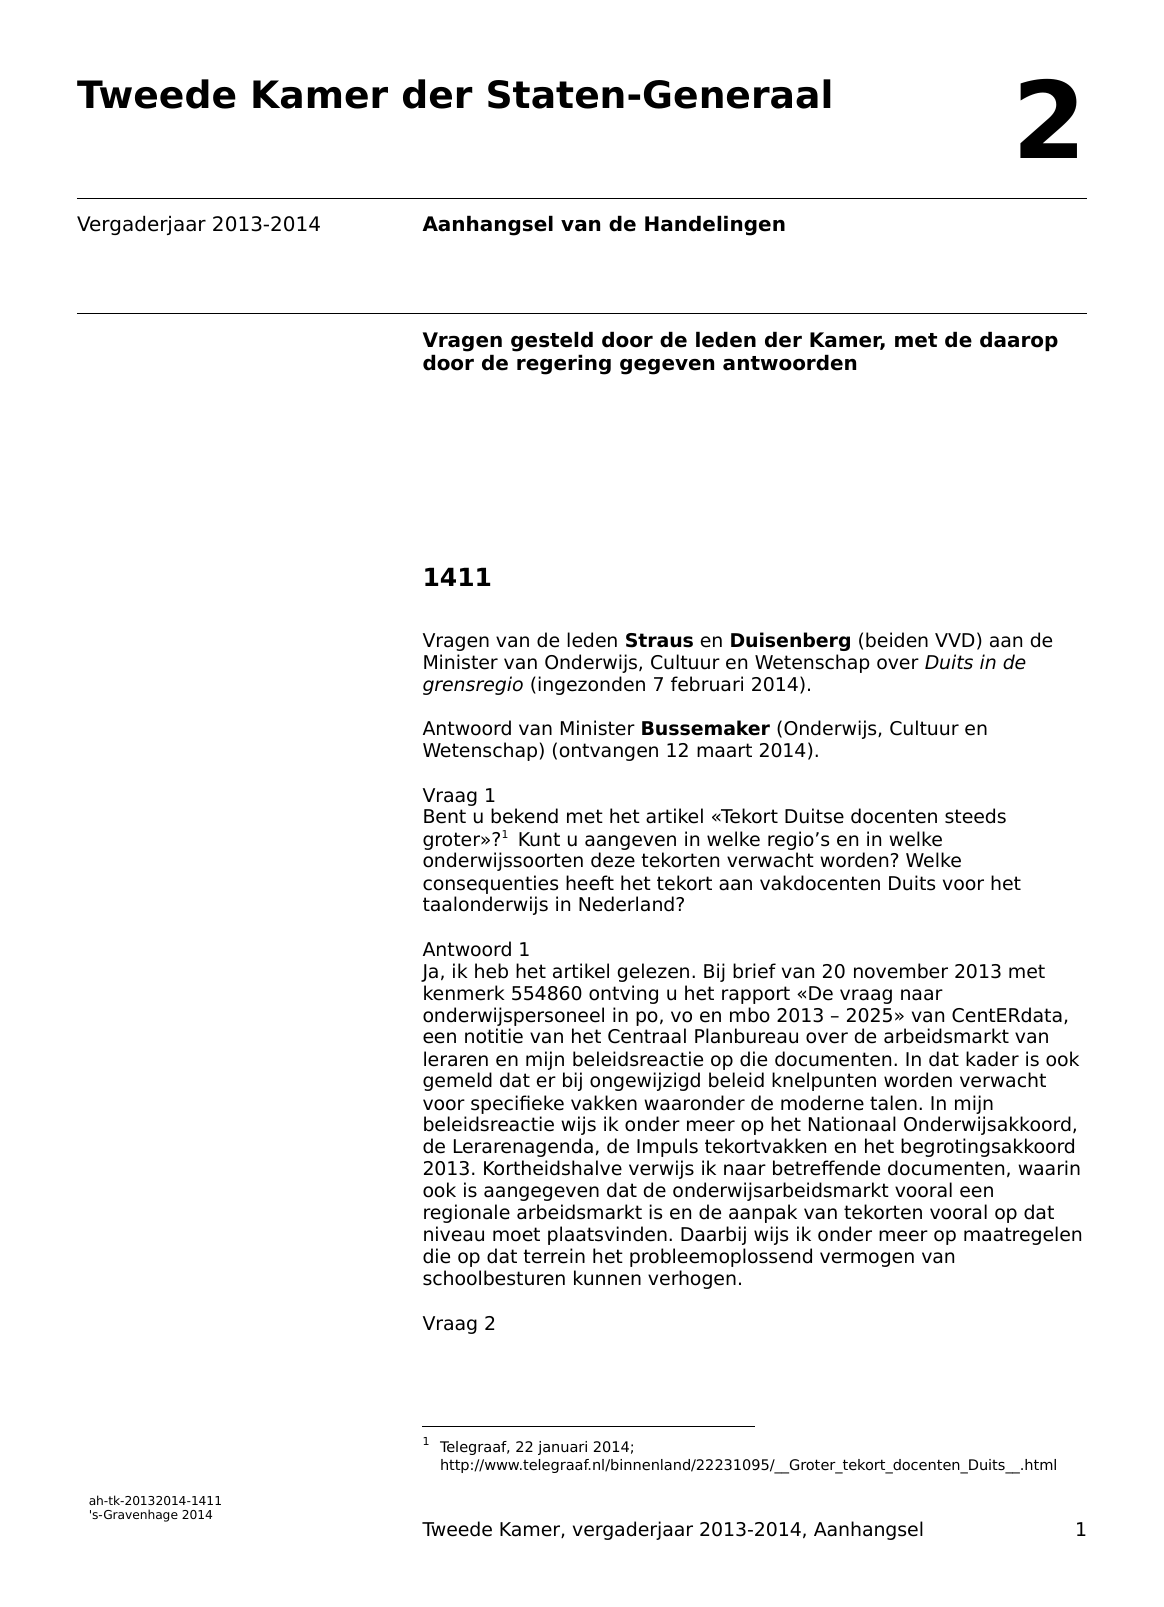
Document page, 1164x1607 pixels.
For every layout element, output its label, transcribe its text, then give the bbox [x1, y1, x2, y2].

table_cell Aanhangsel van de Handelingen [422, 199, 1087, 313]
table_cell Vergaderjaar 2013-2014 [77, 199, 422, 313]
table_header 2 [886, 59, 1087, 198]
text Vraag 1 [422, 784, 1087, 806]
text Antwoord 1 [422, 938, 1087, 961]
table_cell [77, 314, 422, 375]
text Vraag 2 [422, 1312, 1087, 1334]
text Bent u bekend met het artikel «Tekort Duitse docenten steeds groter»? Kunt u aangeven in welke regio’s en in welke onderwijssoorten deze tekorten verwacht worden? Welke consequenties heeft het tekort aan vakdocenten Duits voor het taalonderwijs in Nederland? [422, 806, 1087, 916]
text 1411 [422, 563, 1087, 592]
text ah-tk-20132014-1411 [88, 1494, 323, 1508]
table_cell Vragen gesteld door de leden der Kamer, met de daarop door de regering gegeven antwoorden [422, 314, 1087, 375]
text Ja, ik heb het artikel gelezen. Bij brief van 20 november 2013 met kenmerk 554860 ontving u het rapport «De vraag naar onderwijspersoneel in po, vo en mbo 2013 – 2025» van CentERdata, een notitie van het Centraal Planbureau over de arbeidsmarkt van leraren en mijn beleidsreactie op die documenten. In dat kader is ook gemeld dat er bij ongewijzigd beleid knelpunten worden verwacht voor specifieke vakken waaronder de moderne talen. In mijn beleidsreactie wijs ik onder meer op het Nationaal Onderwijsakkoord, de Lerarenagenda, de Impuls tekortvakken en het begrotingsakkoord 2013. Kortheidshalve verwijs ik naar betreffende documenten, waarin ook is aangegeven dat de onderwijsarbeidsmarkt vooral een regionale arbeidsmarkt is en de aanpak van tekorten vooral op dat niveau moet plaatsvinden. Daarbij wijs ik onder meer op maatregelen die op dat terrein het probleemoplossend vermogen van schoolbesturen kunnen verhogen. [422, 961, 1087, 1290]
text 's-Gravenhage 2014 [88, 1508, 323, 1522]
text Antwoord van Minister Bussemaker (Onderwijs, Cultuur en Wetenschap) (ontvangen 12 maart 2014). [422, 718, 1087, 762]
table_header Tweede Kamer der Staten-Generaal [77, 59, 886, 198]
text Telegraaf, 22 januari 2014; http://www.telegraaf.nl/binnenland/22231095/__Groter_tekort_docenten_Duits__.html [422, 1435, 1087, 1474]
text Vragen van de leden Straus en Duisenberg (beiden VVD) aan de Minister van Onderwijs, Cultuur en Wetenschap over Duits in de grensregio (ingezonden 7 februari 2014). [422, 630, 1087, 696]
